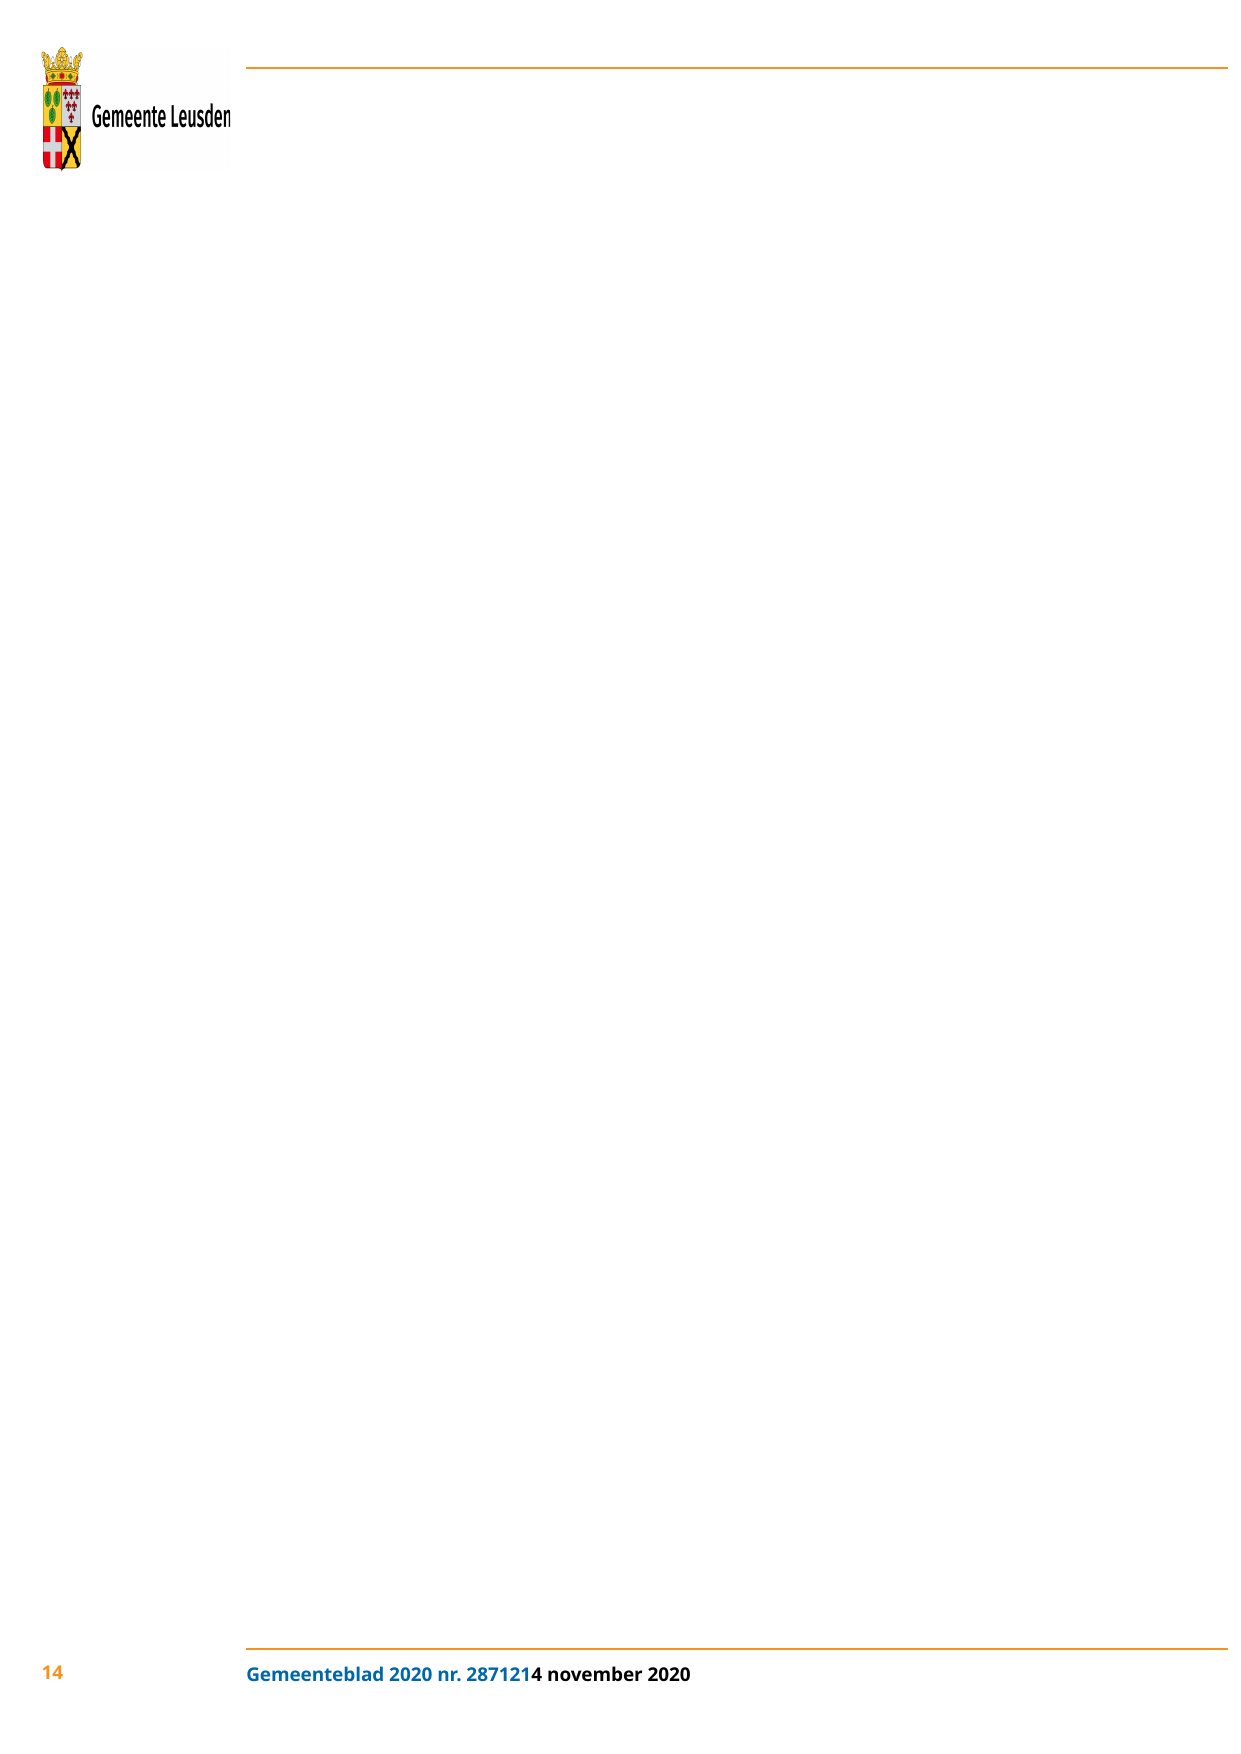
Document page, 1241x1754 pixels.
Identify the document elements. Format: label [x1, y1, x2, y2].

picture [41, 47, 231, 172]
